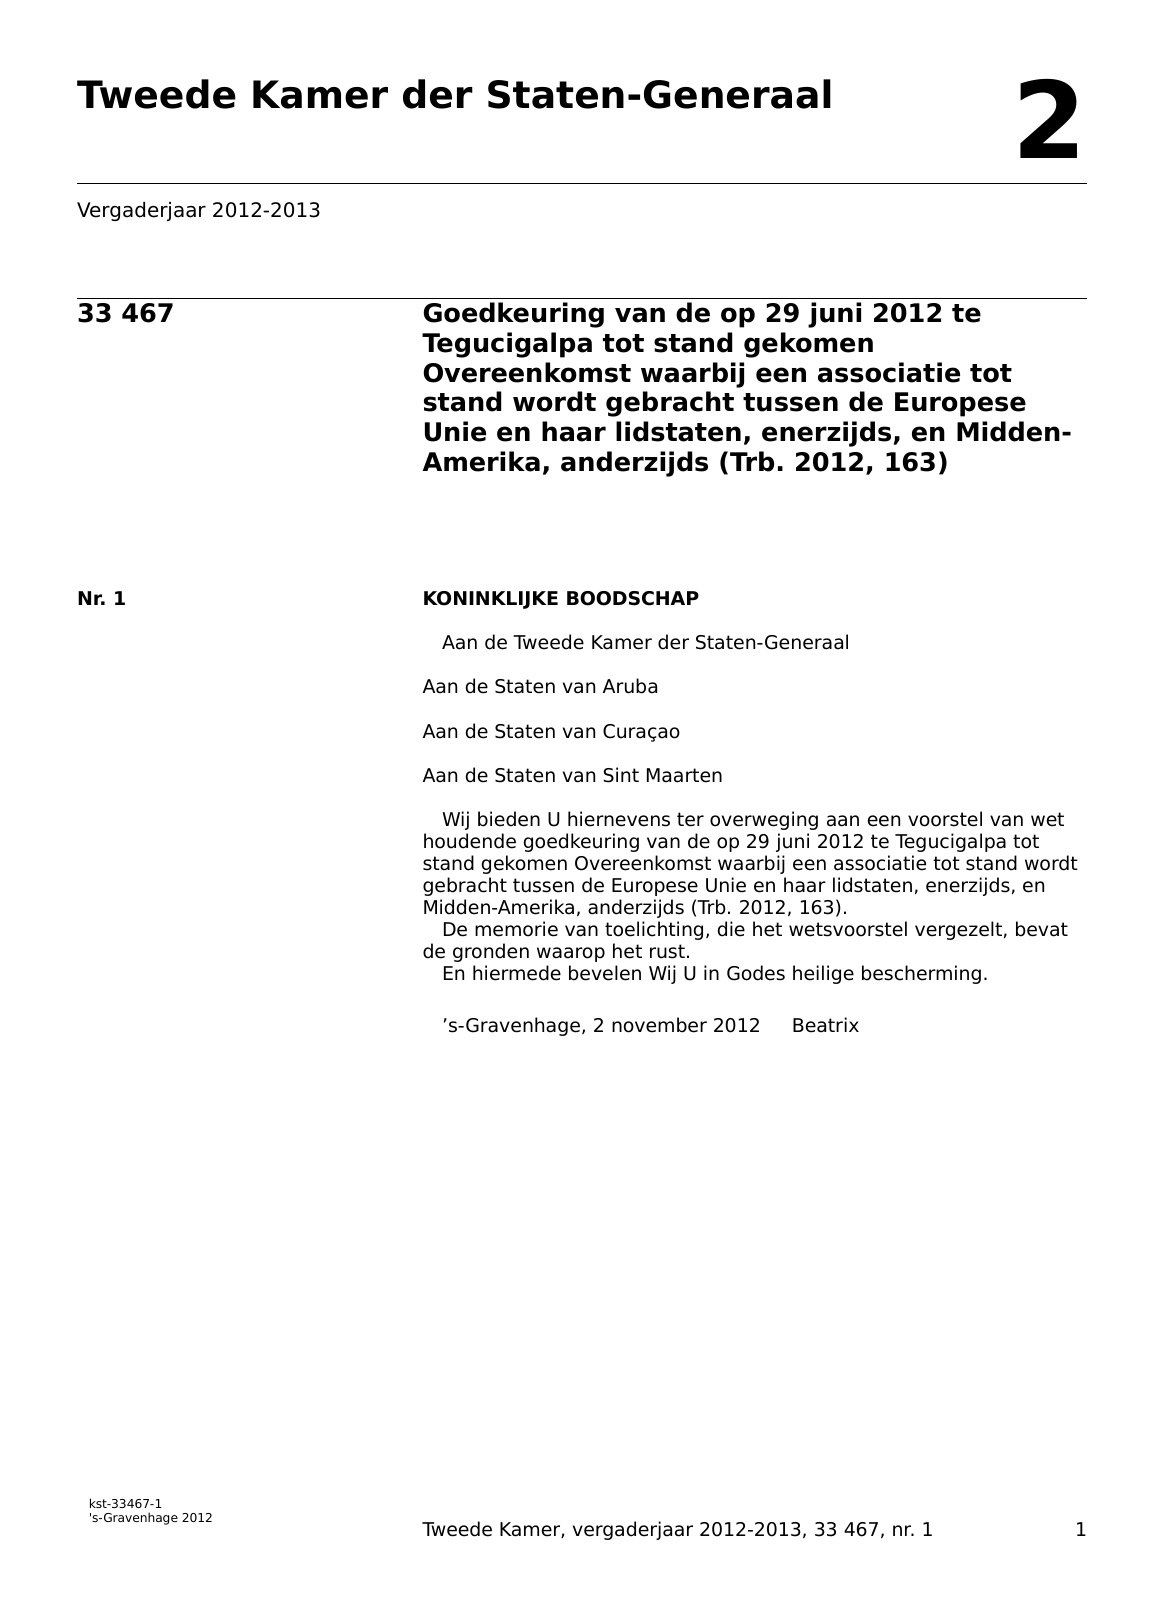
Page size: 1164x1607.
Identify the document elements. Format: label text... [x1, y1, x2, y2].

text kst-33467-1 [88, 1497, 323, 1511]
text Aan de Staten van Curaçao [422, 721, 1087, 743]
text Aan de Staten van Sint Maarten [422, 765, 1087, 787]
text ’s-Gravenhage, 2 november 2012 Beatrix [422, 1015, 1087, 1037]
subtitle 33 467 Goedkeuring van de op 29 juni 2012 te Tegucigalpa tot stand gekomen Overeenkomst waarbij een associatie tot stand wordt gebracht tussen de Europese Unie en haar lidstaten, enerzijds, en Midden-Amerika, anderzijds (Trb. 2012, 163) [77, 299, 1087, 477]
text Aan de Staten van Aruba [422, 676, 1087, 698]
text En hiermede bevelen Wij U in Godes heilige bescherming. [422, 963, 1087, 985]
table_header Tweede Kamer der Staten-Generaal [77, 59, 886, 183]
table_header 2 [886, 59, 1087, 183]
table_cell Vergaderjaar 2012-2013 [77, 184, 1087, 298]
text Aan de Tweede Kamer der Staten-Generaal [422, 632, 1087, 654]
subtitle Nr. 1 KONINKLIJKE BOODSCHAP [77, 588, 1087, 610]
text De memorie van toelichting, die het wetsvoorstel vergezelt, bevat de gronden waarop het rust. [422, 919, 1087, 963]
text 's-Gravenhage 2012 [88, 1511, 323, 1525]
text Wij bieden U hiernevens ter overweging aan een voorstel van wet houdende goedkeuring van de op 29 juni 2012 te Tegucigalpa tot stand gekomen Overeenkomst waarbij een associatie tot stand wordt gebracht tussen de Europese Unie en haar lidstaten, enerzijds, en Midden-Amerika, anderzijds (Trb. 2012, 163). [422, 809, 1087, 919]
